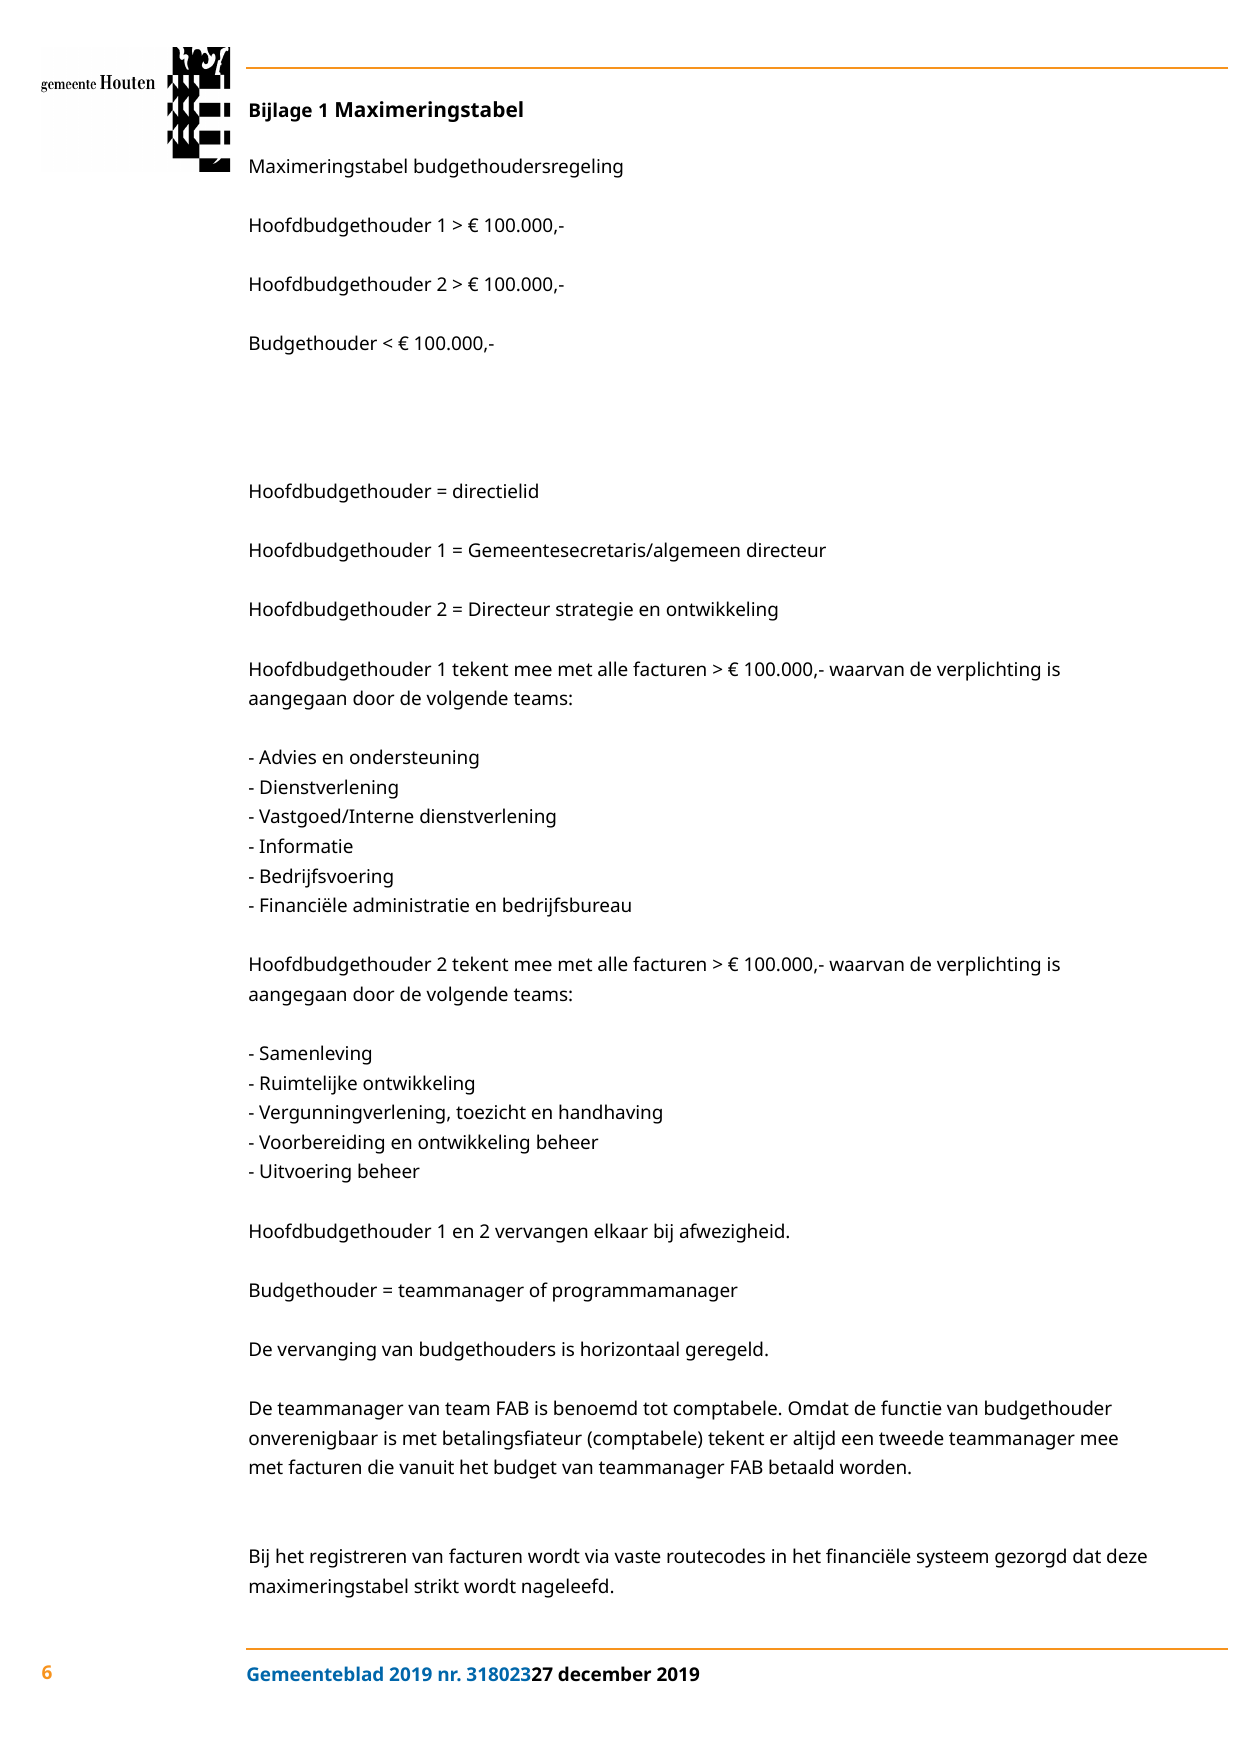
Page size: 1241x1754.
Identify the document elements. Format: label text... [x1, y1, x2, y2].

text De teammanager van team FAB is benoemd tot comptabele. Omdat de functie van budgethouder onverenigbaar is met betalingsfiateur (comptabele) tekent er altijd een tweede teammanager mee met facturen die vanuit het budget van teammanager FAB betaald worden. [248, 1395, 1152, 1480]
text Budgethouder = teammanager of programmamanager [248, 1277, 1152, 1303]
text Hoofdbudgethouder 1 = Gemeentesecretaris/algemeen directeur [248, 537, 1152, 563]
text - Financiële administratie en bedrijfsbureau [248, 892, 1152, 918]
picture [41, 47, 231, 172]
text Bij het registreren van facturen wordt via vaste routecodes in het financiële systeem gezorgd dat deze maximeringstabel strikt wordt nageleefd. [248, 1543, 1152, 1599]
text Hoofdbudgethouder 1 tekent mee met alle facturen > € 100.000,- waarvan de verplichting is aangegaan door de volgende teams: [248, 656, 1152, 711]
text Maximeringstabel budgethoudersregeling [248, 153, 1152, 179]
text - Uitvoering beheer [248, 1159, 1152, 1184]
text - Ruimtelijke ontwikkeling [248, 1070, 1152, 1096]
text - Voorbereiding en ontwikkeling beheer [248, 1129, 1152, 1155]
text Hoofdbudgethouder 2 tekent mee met alle facturen > € 100.000,- waarvan de verplichting is aangegaan door de volgende teams: [248, 952, 1152, 1007]
text - Samenleving [248, 1040, 1152, 1066]
text Hoofdbudgethouder 1 > € 100.000,- [248, 212, 1152, 238]
text - Advies en ondersteuning [248, 744, 1152, 770]
text - Bedrijfsvoering [248, 863, 1152, 889]
text Bijlage 1 Maximeringstabel [248, 95, 1152, 123]
text Budgethouder < € 100.000,- [248, 330, 1152, 356]
text Hoofdbudgethouder 1 en 2 vervangen elkaar bij afwezigheid. [248, 1218, 1152, 1244]
text - Informatie [248, 833, 1152, 859]
text Hoofdbudgethouder 2 > € 100.000,- [248, 271, 1152, 297]
text De vervanging van budgethouders is horizontaal geregeld. [248, 1336, 1152, 1362]
text - Vergunningverlening, toezicht en handhaving [248, 1099, 1152, 1125]
text Hoofdbudgethouder 2 = Directeur strategie en ontwikkeling [248, 597, 1152, 622]
text - Vastgoed/Interne dienstverlening [248, 804, 1152, 829]
text - Dienstverlening [248, 774, 1152, 800]
text Hoofdbudgethouder = directielid [248, 478, 1152, 504]
